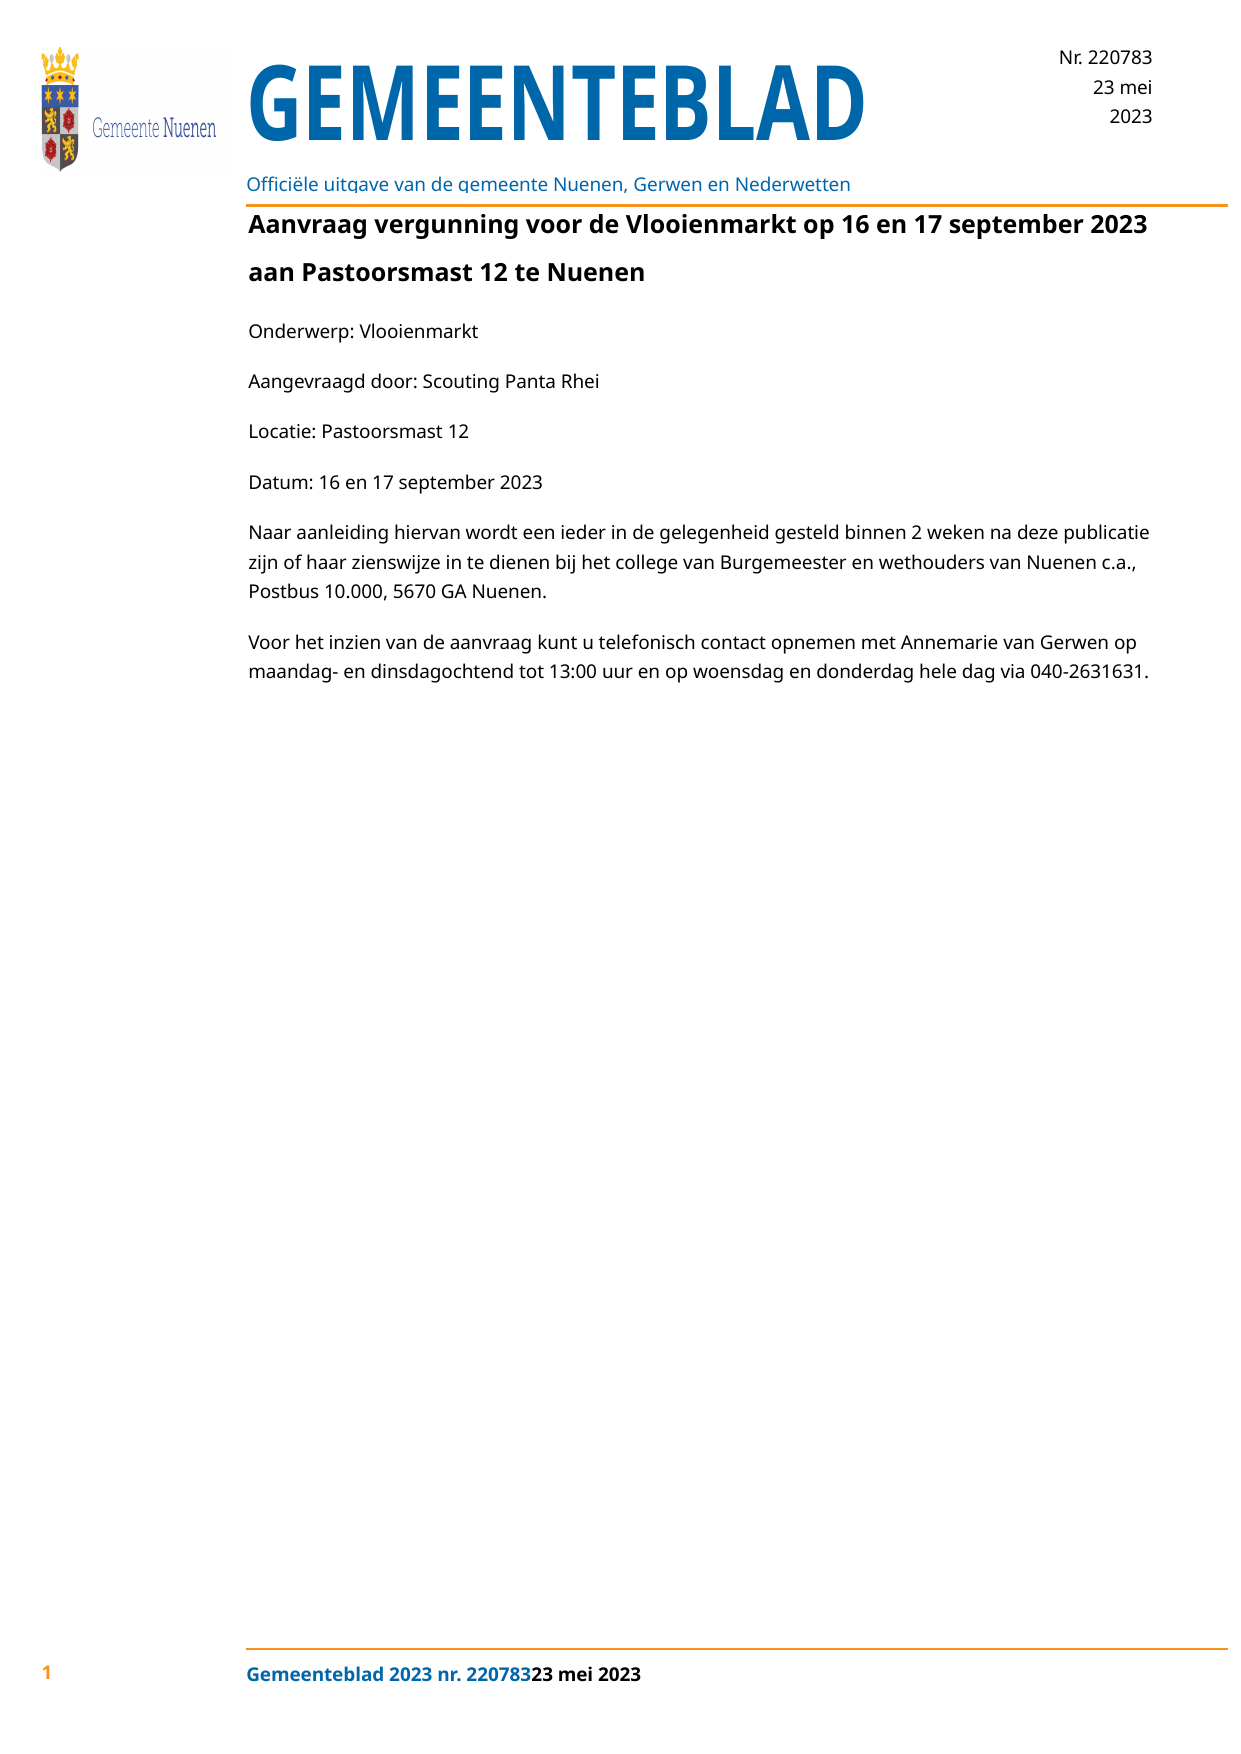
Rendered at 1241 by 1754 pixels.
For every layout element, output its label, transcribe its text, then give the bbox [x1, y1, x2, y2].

picture [41, 47, 231, 172]
text Datum: 16 en 17 september 2023 [248, 469, 1152, 495]
text Aanvraag vergunning voor de Vlooienmarkt op 16 en 17 september 2023 aan Pastoorsmast 12 te Nuenen [248, 207, 1152, 288]
text Onderwerp: Vlooienmarkt [248, 318, 1152, 344]
text Locatie: Pastoorsmast 12 [248, 419, 1152, 444]
text Voor het inzien van de aanvraag kunt u telefonisch contact opnemen met Annemarie van Gerwen op maandag- en dinsdagochtend tot 13:00 uur en op woensdag en donderdag hele dag via 040-2631631. [248, 629, 1152, 684]
text Naar aanleiding hiervan wordt een ieder in de gelegenheid gesteld binnen 2 weken na deze publicatie zijn of haar zienswijze in te dienen bij het college van Burgemeester en wethouders van Nuenen c.a., Postbus 10.000, 5670 GA Nuenen. [248, 519, 1152, 604]
text Aangevraagd door: Scouting Panta Rhei [248, 368, 1152, 394]
